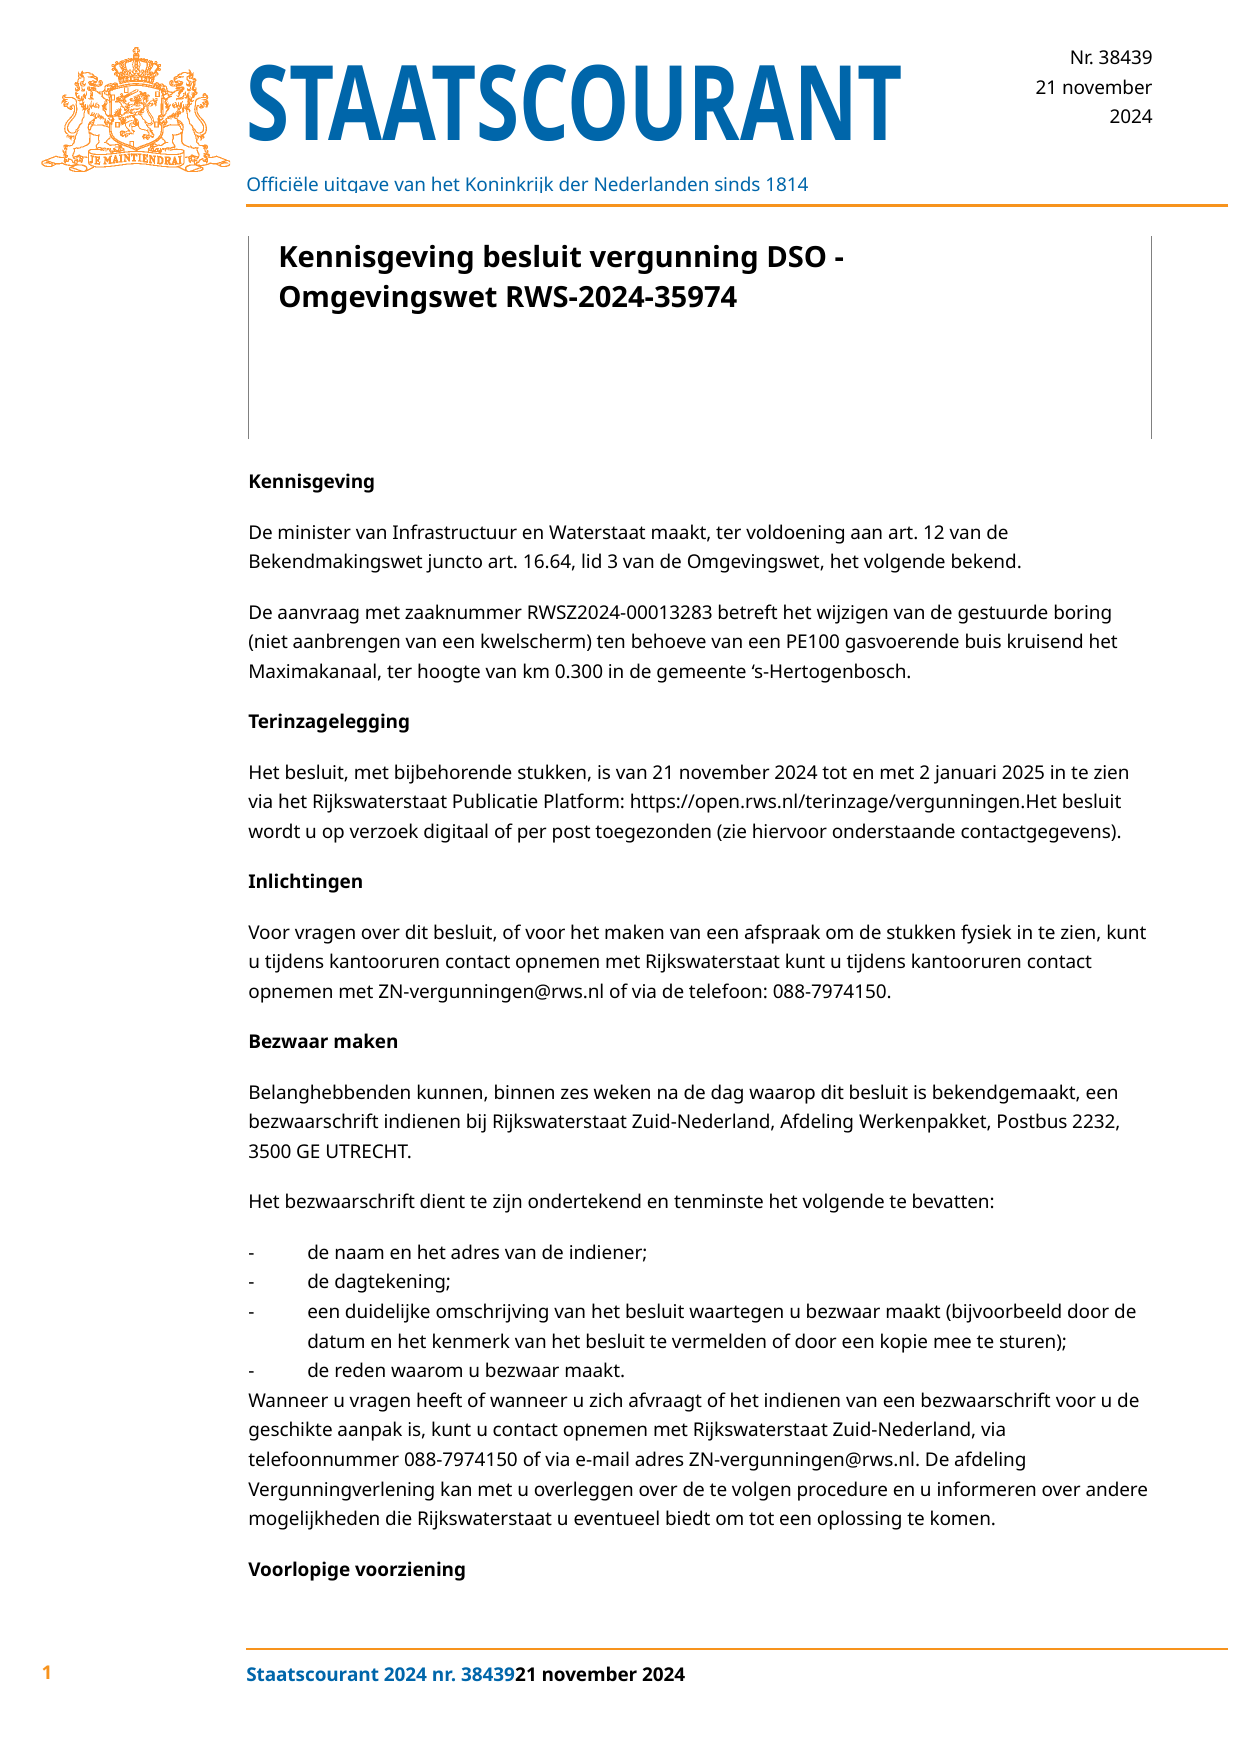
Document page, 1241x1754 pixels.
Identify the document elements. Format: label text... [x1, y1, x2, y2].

text Voorlopige voorziening [248, 1556, 1152, 1581]
text De minister van Infrastructuur en Waterstaat maakt, ter voldoening aan art. 12 van de Bekendmakingswet juncto art. 16.64, lid 3 van de Omgevingswet, het volgende bekend. [248, 519, 1152, 574]
text Belanghebbenden kunnen, binnen zes weken na de dag waarop dit besluit is bekendgemaakt, een bezwaarschrift indienen bij Rijkswaterstaat Zuid-Nederland, Afdeling Werkenpakket, Postbus 2232, 3500 GE UTRECHT. [248, 1079, 1152, 1164]
picture [912, 236, 1090, 414]
text Terinzagelegging [248, 709, 1152, 734]
text Bezwaar maken [248, 1029, 1152, 1054]
table_header Kennisgeving besluit vergunning DSO - Omgevingswet RWS-2024-35974 [249, 236, 850, 439]
table_header [850, 414, 1151, 439]
text Voor vragen over dit besluit, of voor het maken van een afspraak om de stukken fysiek in te zien, kunt u tijdens kantooruren contact opnemen met Rijkswaterstaat kunt u tijdens kantooruren contact opnemen met ZN-vergunningen@rws.nl of via de telefoon: 088-7974150. [248, 919, 1152, 1004]
table_header [1090, 236, 1151, 413]
table_header [850, 236, 912, 413]
list de reden waarom u bezwaar maakt. [248, 1357, 1152, 1383]
text Het bezwaarschrift dient te zijn ondertekend en tenminste het volgende te bevatten: [248, 1189, 1152, 1214]
list de naam en het adres van de indiener; [248, 1239, 1152, 1265]
list de dagtekening; [248, 1269, 1152, 1294]
list een duidelijke omschrijving van het besluit waartegen u bezwaar maakt (bijvoorbeeld door de datum en het kenmerk van het besluit te vermelden of door een kopie mee te sturen); [248, 1298, 1152, 1353]
picture [41, 47, 231, 172]
text Het besluit, met bijbehorende stukken, is van 21 november 2024 tot en met 2 januari 2025 in te zien via het Rijkswaterstaat Publicatie Platform: https://open.rws.nl/terinzage/vergunningen.Het besluit wordt u op verzoek digitaal of per post toegezonden (zie hiervoor onderstaande contactgegevens). [248, 759, 1152, 844]
text De aanvraag met zaaknummer RWSZ2024-00013283 betreft het wijzigen van de gestuurde boring (niet aanbrengen van een kwelscherm) ten behoeve van een PE100 gasvoerende buis kruisend het Maximakanaal, ter hoogte van km 0.300 in de gemeente ‘s-Hertogenbosch. [248, 599, 1152, 684]
text Inlichtingen [248, 869, 1152, 894]
text Kennisgeving [248, 469, 1152, 494]
text Wanneer u vragen heeft of wanneer u zich afvraagt of het indienen van een bezwaarschrift voor u de geschikte aanpak is, kunt u contact opnemen met Rijkswaterstaat Zuid-Nederland, via telefoonnummer 088-7974150 of via e-mail adres ZN-vergunningen@rws.nl. De afdeling Vergunningverlening kan met u overleggen over de te volgen procedure en u informeren over andere mogelijkheden die Rijkswaterstaat u eventueel biedt om tot een oplossing te komen. [248, 1387, 1152, 1531]
